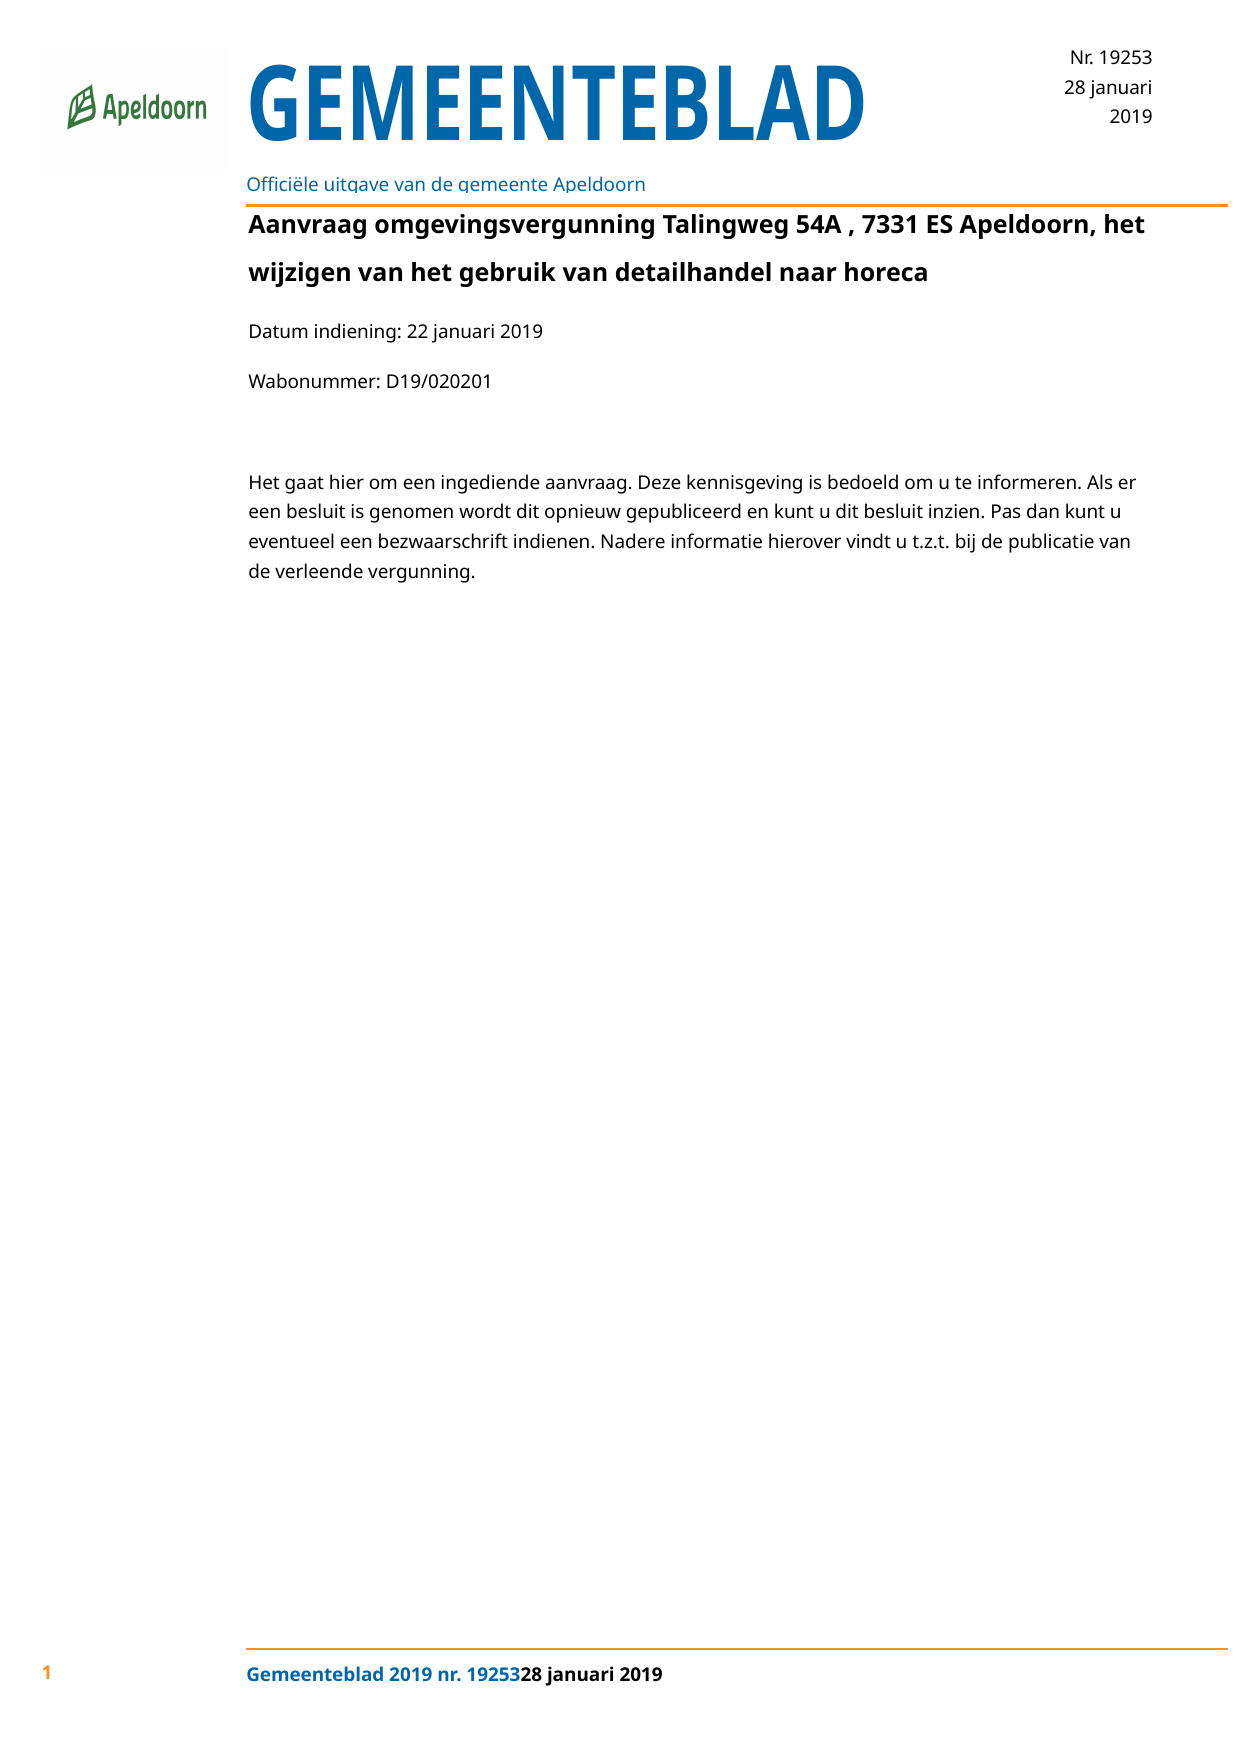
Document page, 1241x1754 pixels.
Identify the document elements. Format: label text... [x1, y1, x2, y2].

picture [41, 47, 231, 172]
text Het gaat hier om een ingediende aanvraag. Deze kennisgeving is bedoeld om u te informeren. Als er een besluit is genomen wordt dit opnieuw gepubliceerd en kunt u dit besluit inzien. Pas dan kunt u eventueel een bezwaarschrift indienen. Nadere informatie hierover vindt u t.z.t. bij de publicatie van de verleende vergunning. [248, 469, 1152, 584]
text Aanvraag omgevingsvergunning Talingweg 54A , 7331 ES Apeldoorn, het wijzigen van het gebruik van detailhandel naar horeca [248, 207, 1152, 288]
text Datum indiening: 22 januari 2019 [248, 318, 1152, 344]
text Wabonummer: D19/020201 [248, 368, 1152, 394]
